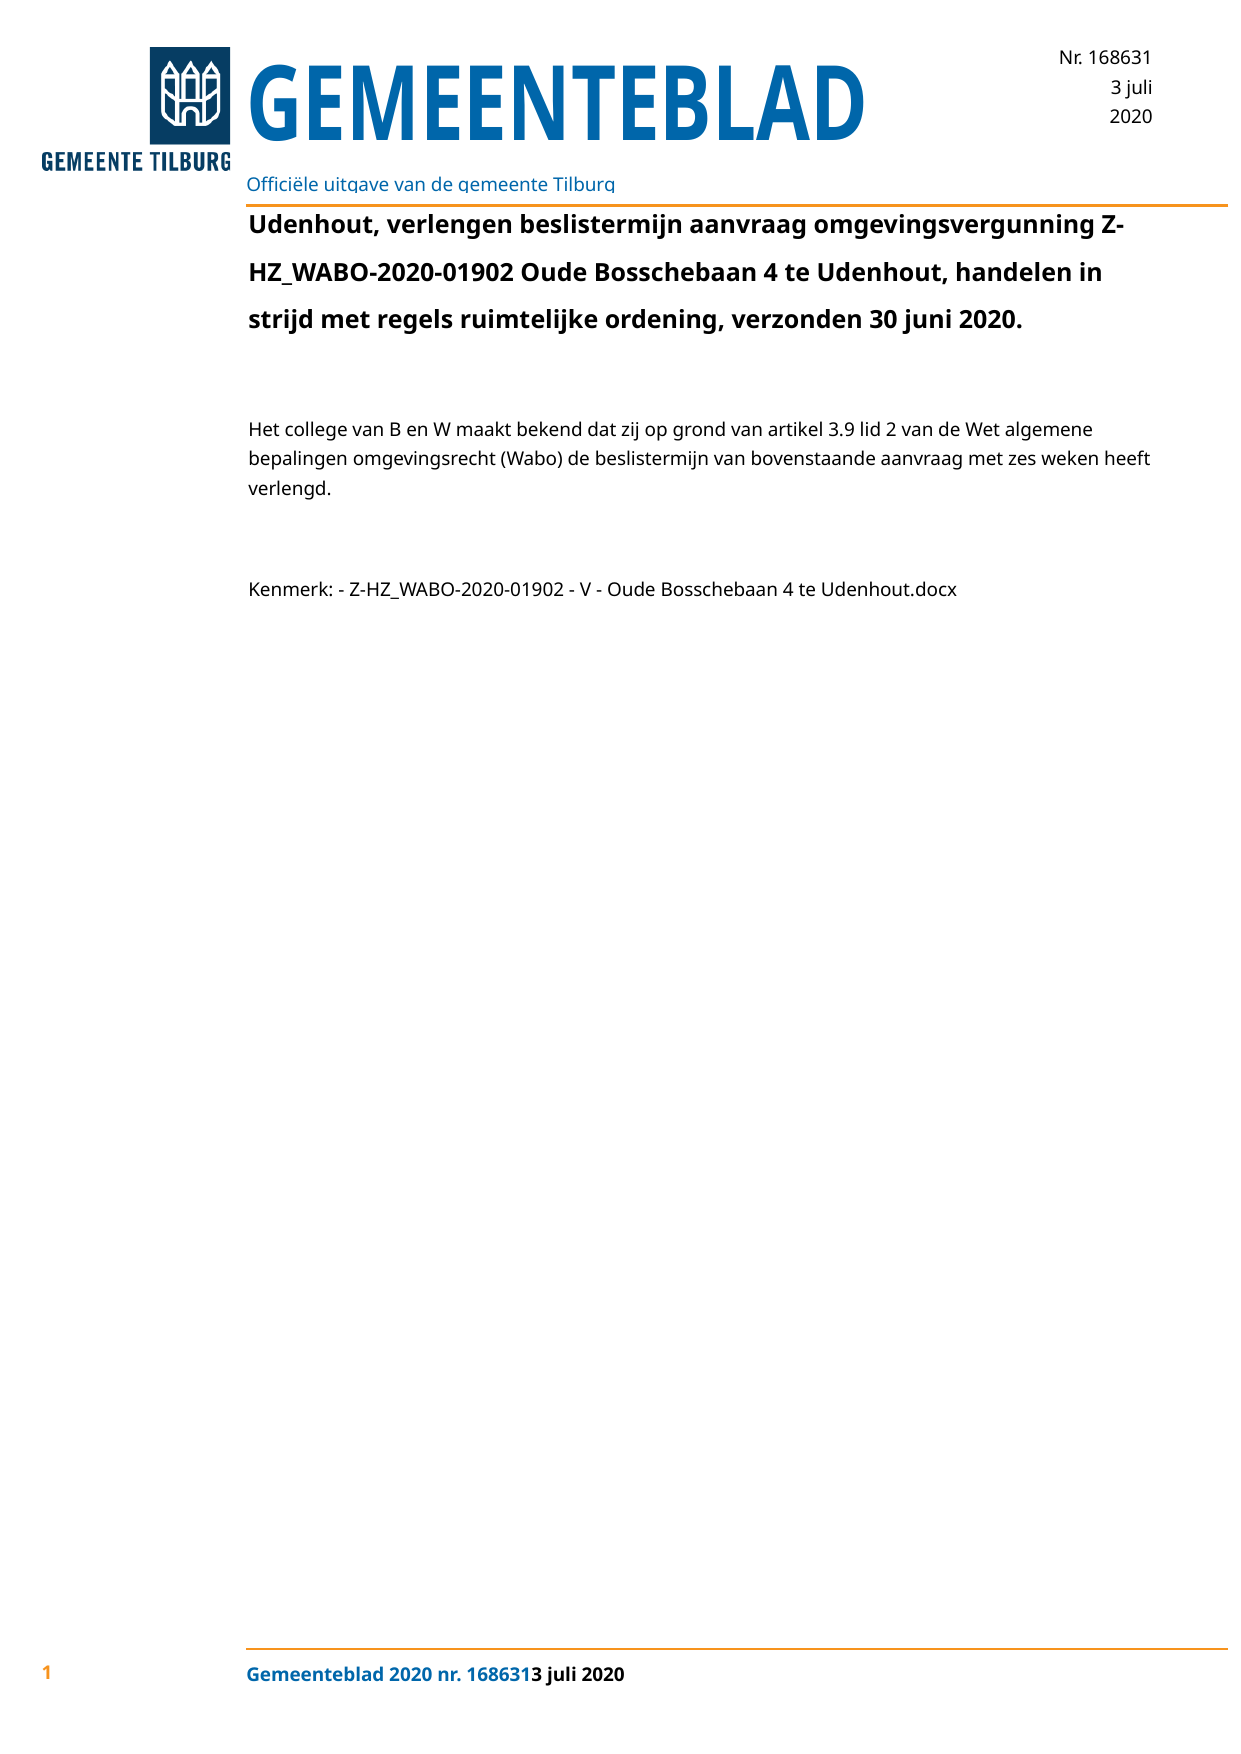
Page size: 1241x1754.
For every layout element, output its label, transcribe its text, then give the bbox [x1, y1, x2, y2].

picture [41, 47, 231, 172]
text Kenmerk: - Z-HZ_WABO-2020-01902 - V - Oude Bosschebaan 4 te Udenhout.docx [248, 576, 1152, 602]
text Udenhout, verlengen beslistermijn aanvraag omgevingsvergunning Z-HZ_WABO-2020-01902 Oude Bosschebaan 4 te Udenhout, handelen in strijd met regels ruimtelijke ordening, verzonden 30 juni 2020. [248, 207, 1152, 336]
text Het college van B en W maakt bekend dat zij op grond van artikel 3.9 lid 2 van de Wet algemene bepalingen omgevingsrecht (Wabo) de beslistermijn van bovenstaande aanvraag met zes weken heeft verlengd. [248, 416, 1152, 501]
